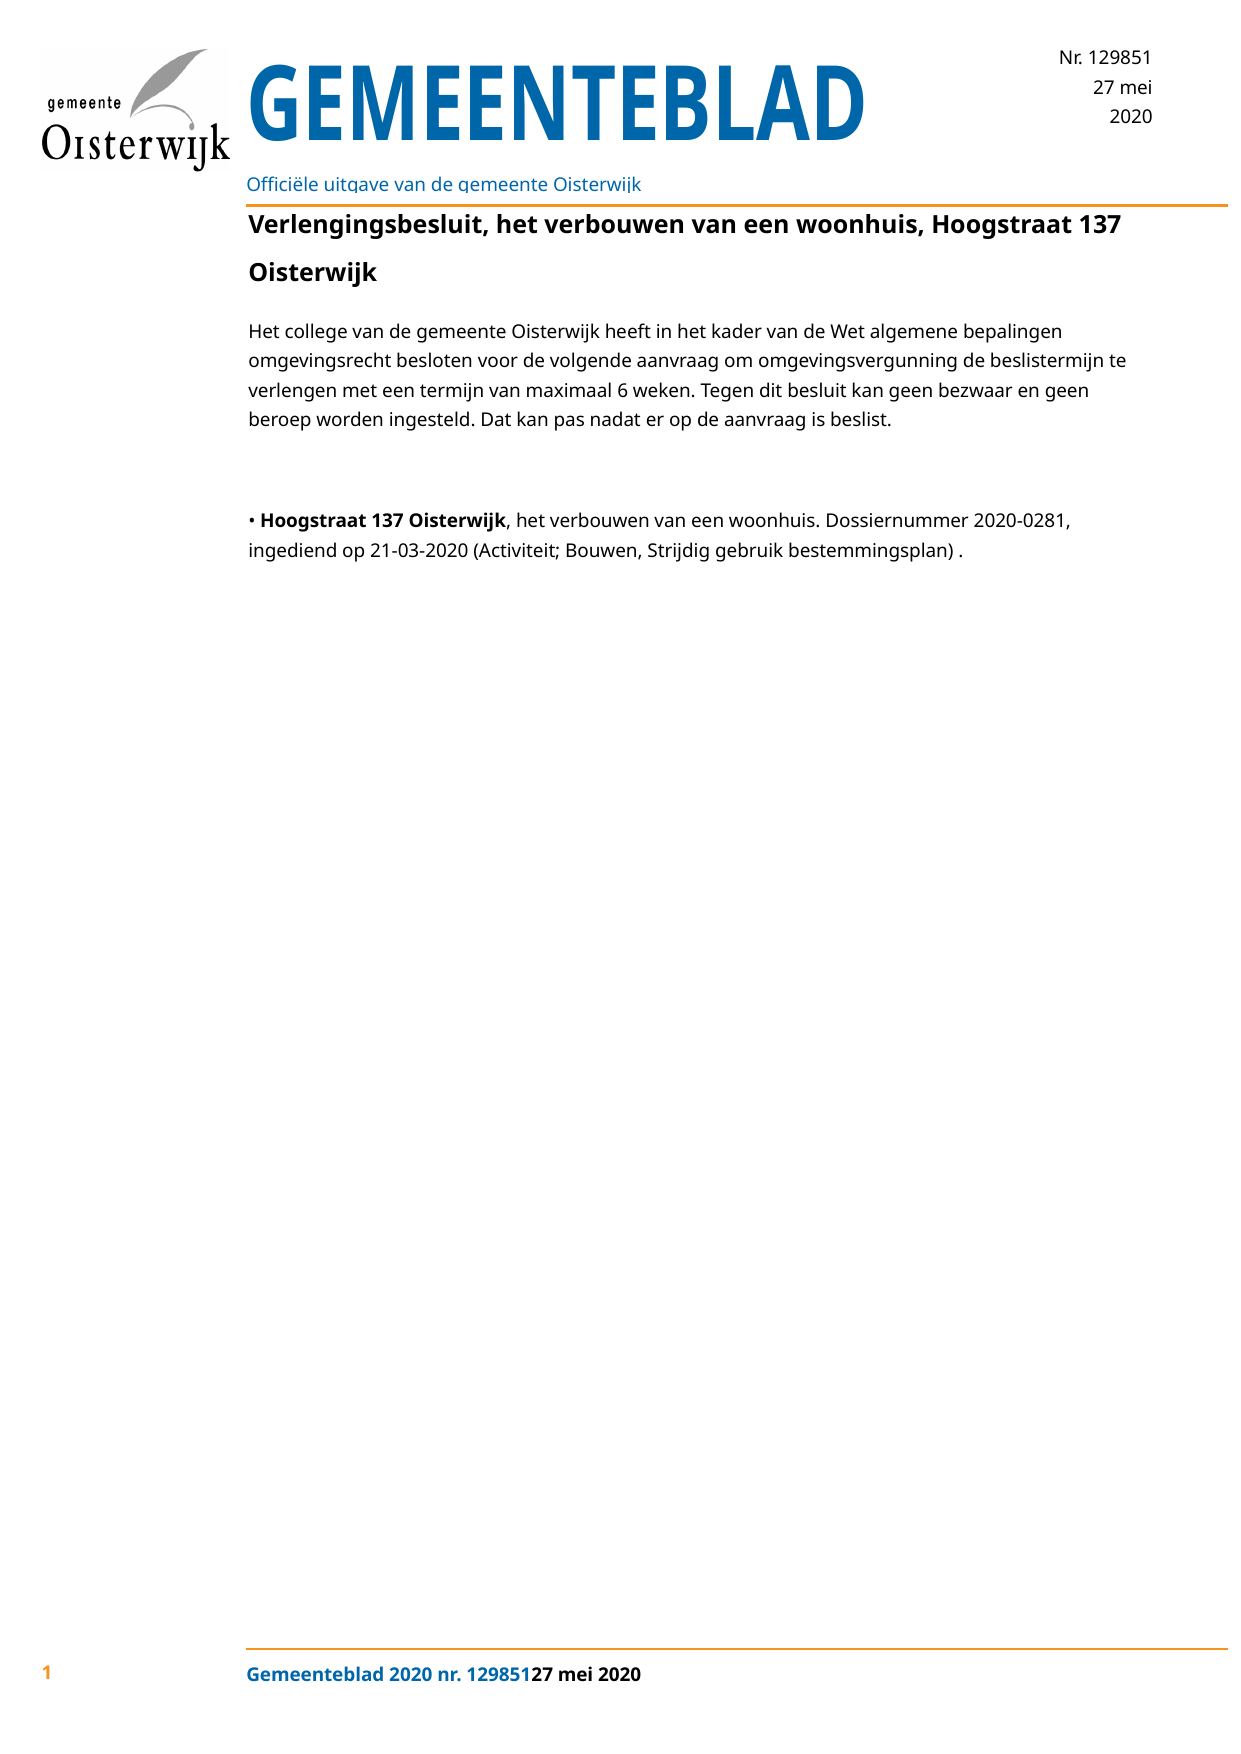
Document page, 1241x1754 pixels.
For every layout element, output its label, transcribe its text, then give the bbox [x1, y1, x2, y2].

text • Hoogstraat 137 Oisterwijk, het verbouwen van een woonhuis. Dossiernummer 2020-0281, ingediend op 21-03-2020 (Activiteit; Bouwen, Strijdig gebruik bestemmingsplan) . [248, 507, 1152, 563]
picture [41, 47, 231, 172]
text Het college van de gemeente Oisterwijk heeft in het kader van de Wet algemene bepalingen omgevingsrecht besloten voor de volgende aanvraag om omgevingsvergunning de beslistermijn te verlengen met een termijn van maximaal 6 weken. Tegen dit besluit kan geen bezwaar en geen beroep worden ingesteld. Dat kan pas nadat er op de aanvraag is beslist. [248, 318, 1152, 432]
text Verlengingsbesluit, het verbouwen van een woonhuis, Hoogstraat 137 Oisterwijk [248, 207, 1152, 288]
